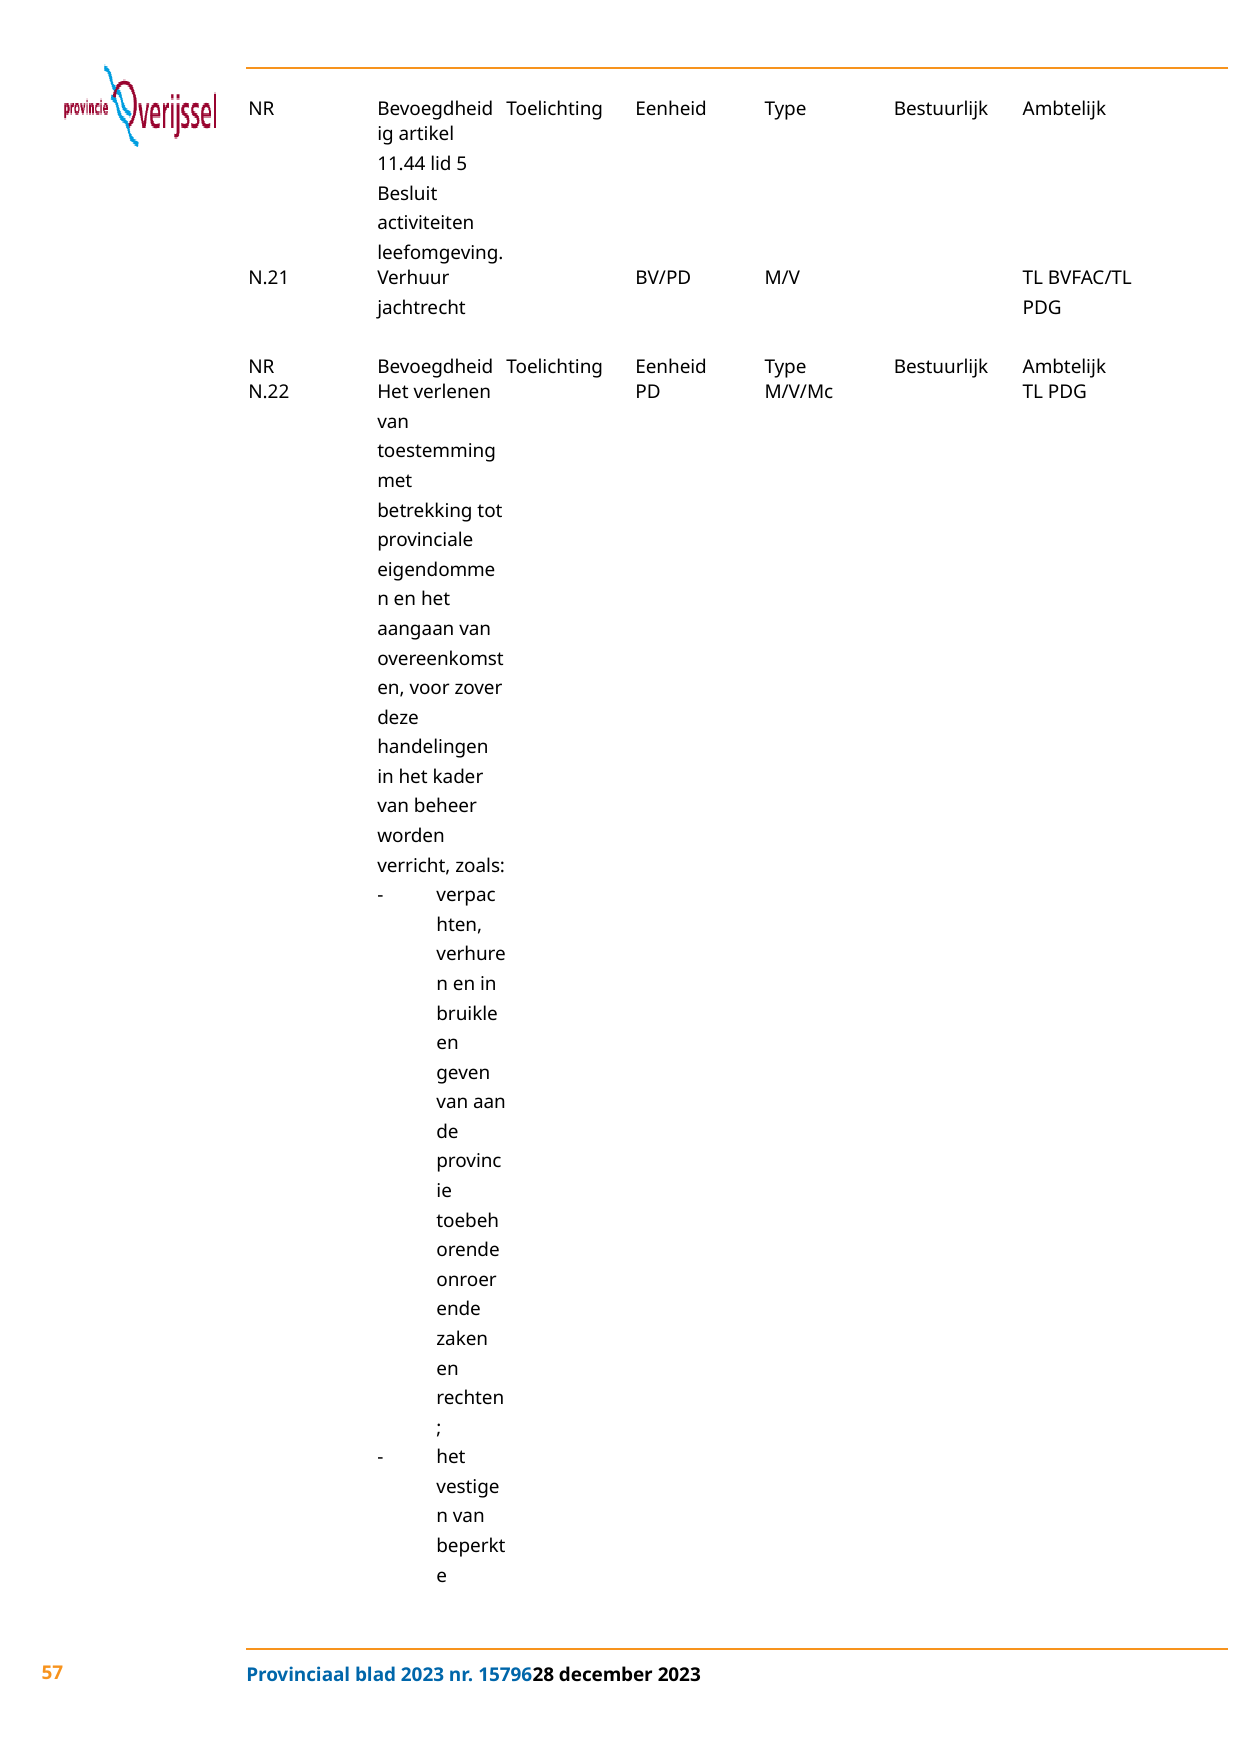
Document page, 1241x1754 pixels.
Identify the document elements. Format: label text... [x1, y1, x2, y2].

table_header Toelichting [506, 95, 635, 121]
table_cell [635, 121, 764, 264]
table_header Eenheid [635, 95, 764, 121]
table_cell N.22 [248, 379, 377, 1588]
table_cell M/V/Mc [764, 379, 893, 1588]
table_cell Het verlenen van toestemming met betrekking tot provinciale eigendommen en het aangaan van overeenkomsten, voor zover deze handelingen in het kader van beheer worden verricht, zoals: verpachten, verhuren en in bruikleen geven van aan de provincie toebehorende onroerende zaken en rechten; het vestigen van beperkte [377, 379, 506, 1588]
table_header Bestuurlijk [894, 353, 1022, 378]
table_cell TL BVFAC/TL PDG [1023, 265, 1152, 320]
table_header Type [764, 353, 893, 378]
table_cell TL PDG [1023, 379, 1152, 1588]
table_header Eenheid [635, 353, 764, 378]
table_header NR [248, 95, 377, 121]
table_header Bevoegdheid [377, 353, 506, 378]
table_cell PD [635, 379, 764, 1588]
table_cell [506, 121, 635, 264]
table_cell BV/PD [635, 265, 764, 320]
table_cell [764, 121, 893, 264]
table_cell [894, 265, 1022, 320]
table_cell [894, 121, 1022, 264]
table_cell [894, 379, 1022, 1588]
table_cell M/V [764, 265, 893, 320]
table_header NR [248, 353, 377, 378]
table_cell [248, 121, 377, 264]
table_cell Verhuur jachtrecht [377, 265, 506, 320]
picture [41, 47, 231, 172]
table_header Bevoegdheid [377, 95, 506, 121]
table_header Type [764, 95, 893, 121]
table_cell [506, 379, 635, 1588]
table_cell [1023, 121, 1152, 264]
table_header Bestuurlijk [894, 95, 1022, 121]
table_cell ig artikel 11.44 lid 5 Besluit activiteiten leefomgeving. [377, 121, 506, 264]
table_header Ambtelijk [1023, 95, 1152, 121]
table_header Ambtelijk [1023, 353, 1152, 378]
table_header Toelichting [506, 353, 635, 378]
table_cell N.21 [248, 265, 377, 320]
table_cell [506, 265, 635, 320]
